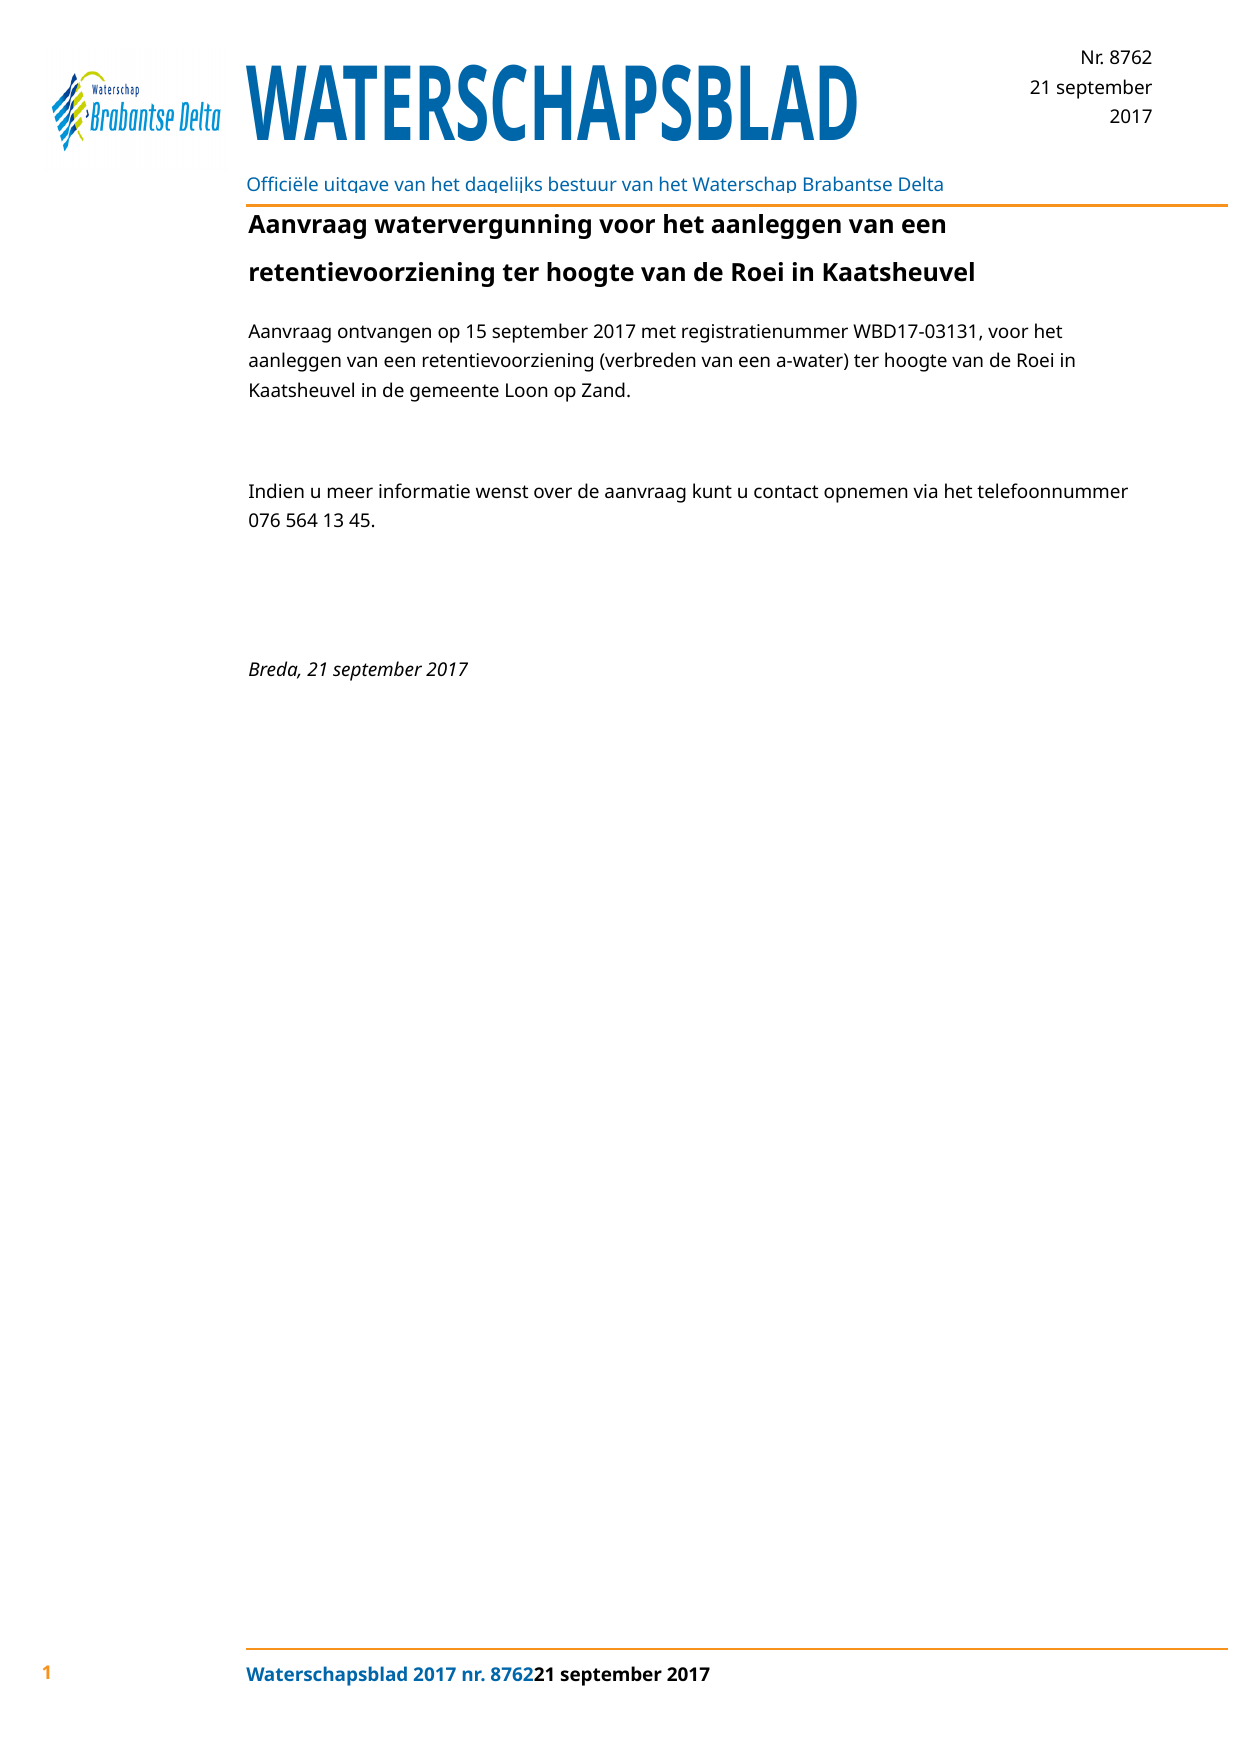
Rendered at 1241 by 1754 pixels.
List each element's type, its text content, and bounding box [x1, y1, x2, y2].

picture [41, 47, 231, 172]
text Breda, 21 september 2017 [248, 656, 1152, 682]
text Indien u meer informatie wenst over de aanvraag kunt u contact opnemen via het telefoonnummer 076 564 13 45. [248, 478, 1152, 533]
text Aanvraag watervergunning voor het aanleggen van een retentievoorziening ter hoogte van de Roei in Kaatsheuvel [248, 207, 1152, 288]
text Aanvraag ontvangen op 15 september 2017 met registratienummer WBD17-03131, voor het aanleggen van een retentievoorziening (verbreden van een a-water) ter hoogte van de Roei in Kaatsheuvel in de gemeente Loon op Zand. [248, 318, 1152, 403]
